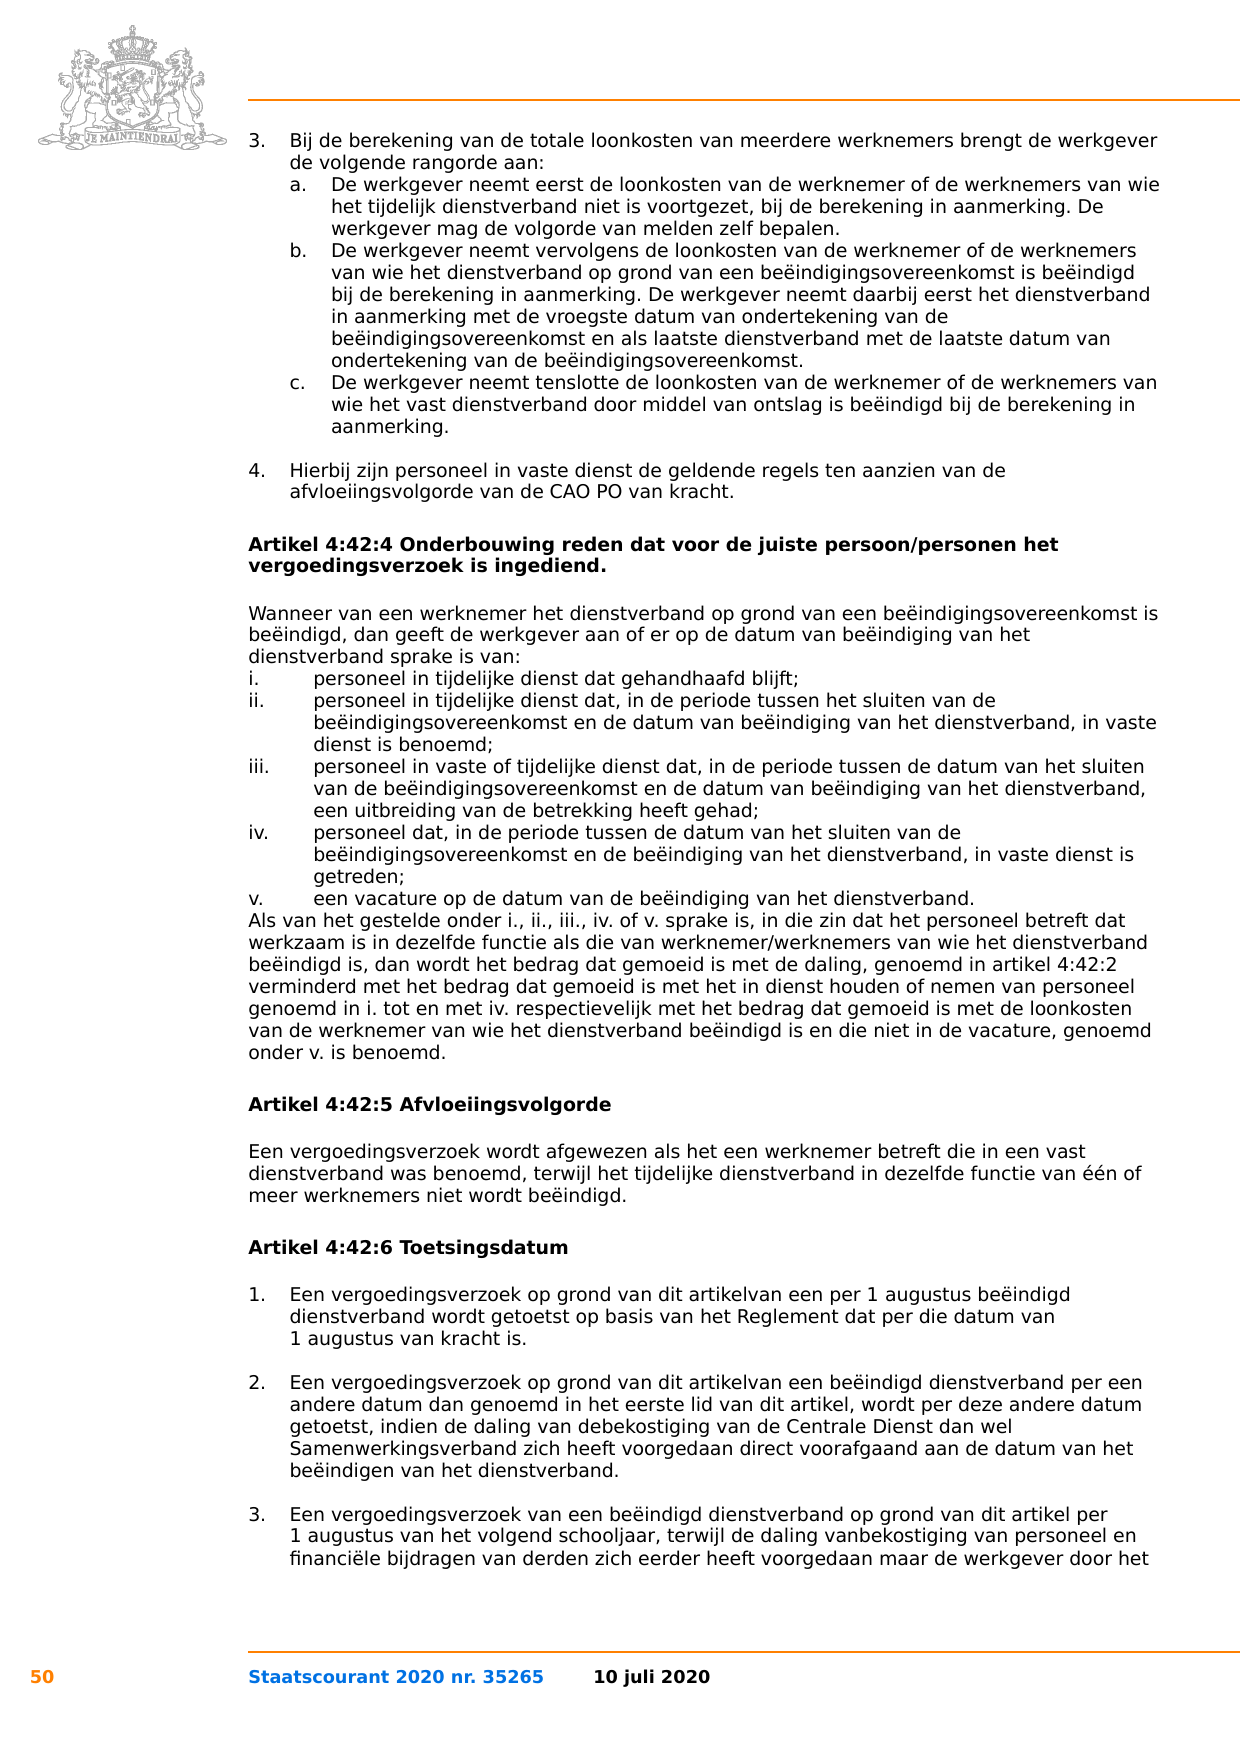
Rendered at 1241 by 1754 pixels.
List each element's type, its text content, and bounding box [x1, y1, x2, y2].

subtitle Artikel 4:42:6 Toetsingsdatum [248, 1237, 1163, 1259]
picture [38, 25, 227, 150]
text i. personeel in tijdelijke dienst dat gehandhaafd blijft; [248, 668, 1163, 690]
subtitle Artikel 4:42:5 Afvloeiingsvolgorde [248, 1094, 1163, 1116]
text 1. Een vergoedingsverzoek op grond van dit artikelvan een per 1 augustus beëindigd dienstverband wordt getoetst op basis van het Reglement dat per die datum van 1 augustus van kracht is. [248, 1284, 1163, 1350]
text Wanneer van een werknemer het dienstverband op grond van een beëindigingsovereenkomst is beëindigd, dan geeft de werkgever aan of er op de datum van beëindiging van het dienstverband sprake is van: [248, 602, 1163, 668]
subtitle Artikel 4:42:4 Onderbouwing reden dat voor de juiste persoon/personen het vergoedingsverzoek is ingediend. [248, 533, 1163, 577]
text Een vergoedingsverzoek wordt afgewezen als het een werknemer betreft die in een vast dienstverband was benoemd, terwijl het tijdelijke dienstverband in dezelfde functie van één of meer werknemers niet wordt beëindigd. [248, 1141, 1163, 1207]
text a. De werkgever neemt eerst de loonkosten van de werknemer of de werknemers van wie het tijdelijk dienstverband niet is voortgezet, bij de berekening in aanmerking. De werkgever mag de volgorde van melden zelf bepalen. [289, 174, 1163, 240]
text 3. Een vergoedingsverzoek van een beëindigd dienstverband op grond van dit artikel per 1 augustus van het volgend schooljaar, terwijl de daling vanbekostiging van personeel en financiële bijdragen van derden zich eerder heeft voorgedaan maar de werkgever door het [248, 1503, 1163, 1569]
text iii. personeel in vaste of tijdelijke dienst dat, in de periode tussen de datum van het sluiten van de beëindigingsovereenkomst en de datum van beëindiging van het dienstverband, een uitbreiding van de betrekking heeft gehad; [248, 756, 1163, 822]
text 4. Hierbij zijn personeel in vaste dienst de geldende regels ten aanzien van de afvloeiingsvolgorde van de CAO PO van kracht. [248, 459, 1163, 503]
text Als van het gestelde onder i., ii., iii., iv. of v. sprake is, in die zin dat het personeel betreft dat werkzaam is in dezelfde functie als die van werknemer/werknemers van wie het dienstverband beëindigd is, dan wordt het bedrag dat gemoeid is met de daling, genoemd in artikel 4:42:2 verminderd met het bedrag dat gemoeid is met het in dienst houden of nemen van personeel genoemd in i. tot en met iv. respectievelijk met het bedrag dat gemoeid is met de loonkosten van de werknemer van wie het dienstverband beëindigd is en die niet in de vacature, genoemd onder v. is benoemd. [248, 910, 1163, 1064]
text iv. personeel dat, in de periode tussen de datum van het sluiten van de beëindigingsovereenkomst en de beëindiging van het dienstverband, in vaste dienst is getreden; [248, 822, 1163, 888]
text v. een vacature op de datum van de beëindiging van het dienstverband. [248, 888, 1163, 910]
text 2. Een vergoedingsverzoek op grond van dit artikelvan een beëindigd dienstverband per een andere datum dan genoemd in het eerste lid van dit artikel, wordt per deze andere datum getoetst, indien de daling van debekostiging van de Centrale Dienst dan wel Samenwerkingsverband zich heeft voorgedaan direct voorafgaand aan de datum van het beëindigen van het dienstverband. [248, 1372, 1163, 1482]
text c. De werkgever neemt tenslotte de loonkosten van de werknemer of de werknemers van wie het vast dienstverband door middel van ontslag is beëindigd bij de berekening in aanmerking. [289, 372, 1163, 438]
text ii. personeel in tijdelijke dienst dat, in de periode tussen het sluiten van de beëindigingsovereenkomst en de datum van beëindiging van het dienstverband, in vaste dienst is benoemd; [248, 690, 1163, 756]
text 3. Bij de berekening van de totale loonkosten van meerdere werknemers brengt de werkgever de volgende rangorde aan: [248, 130, 1163, 174]
text b. De werkgever neemt vervolgens de loonkosten van de werknemer of de werknemers van wie het dienstverband op grond van een beëindigingsovereenkomst is beëindigd bij de berekening in aanmerking. De werkgever neemt daarbij eerst het dienstverband in aanmerking met de vroegste datum van ondertekening van de beëindigingsovereenkomst en als laatste dienstverband met de laatste datum van ondertekening van de beëindigingsovereenkomst. [289, 240, 1163, 372]
